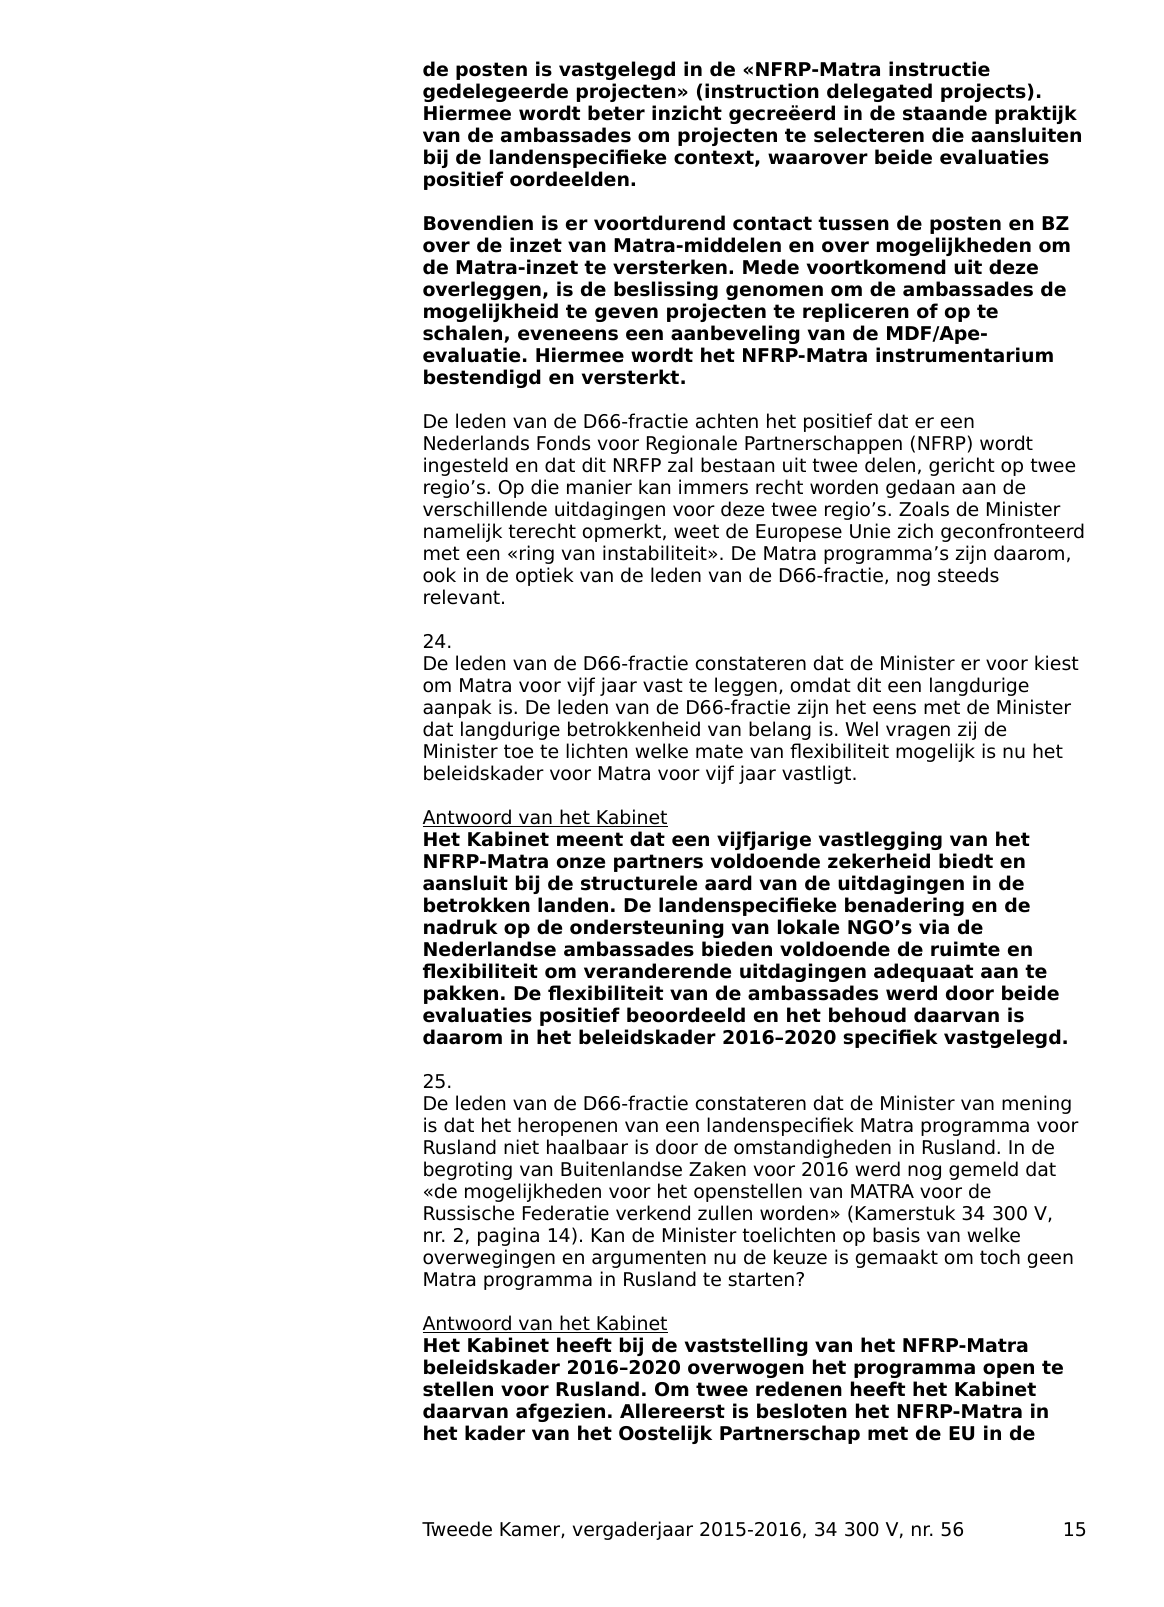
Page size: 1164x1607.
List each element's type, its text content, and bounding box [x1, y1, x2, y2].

text 25. [422, 1071, 1087, 1093]
text Antwoord van het Kabinet [422, 807, 1087, 829]
text De leden van de D66-fractie constateren dat de Minister van mening is dat het heropenen van een landenspecifiek Matra programma voor Rusland niet haalbaar is door de omstandigheden in Rusland. In de begroting van Buitenlandse Zaken voor 2016 werd nog gemeld dat «de mogelijkheden voor het openstellen van MATRA voor de Russische Federatie verkend zullen worden» (Kamerstuk 34 300 V, nr. 2, pagina 14). Kan de Minister toelichten op basis van welke overwegingen en argumenten nu de keuze is gemaakt om toch geen Matra programma in Rusland te starten? [422, 1093, 1087, 1291]
text 24. [422, 631, 1087, 653]
text de posten is vastgelegd in de «NFRP-Matra instructie gedelegeerde projecten» (instruction delegated projects). Hiermee wordt beter inzicht gecreëerd in de staande praktijk van de ambassades om projecten te selecteren die aansluiten bij de landenspecifieke context, waarover beide evaluaties positief oordeelden. [422, 59, 1087, 191]
text Het Kabinet meent dat een vijfjarige vastlegging van het NFRP-Matra onze partners voldoende zekerheid biedt en aansluit bij de structurele aard van de uitdagingen in de betrokken landen. De landenspecifieke benadering en de nadruk op de ondersteuning van lokale NGO’s via de Nederlandse ambassades bieden voldoende de ruimte en flexibiliteit om veranderende uitdagingen adequaat aan te pakken. De flexibiliteit van de ambassades werd door beide evaluaties positief beoordeeld en het behoud daarvan is daarom in het beleidskader 2016–2020 specifiek vastgelegd. [422, 829, 1087, 1049]
text De leden van de D66-fractie achten het positief dat er een Nederlands Fonds voor Regionale Partnerschappen (NFRP) wordt ingesteld en dat dit NRFP zal bestaan uit twee delen, gericht op twee regio’s. Op die manier kan immers recht worden gedaan aan de verschillende uitdagingen voor deze twee regio’s. Zoals de Minister namelijk terecht opmerkt, weet de Europese Unie zich geconfronteerd met een «ring van instabiliteit». De Matra programma’s zijn daarom, ook in de optiek van de leden van de D66-fractie, nog steeds relevant. [422, 411, 1087, 609]
text Het Kabinet heeft bij de vaststelling van het NFRP-Matra beleidskader 2016–2020 overwogen het programma open te stellen voor Rusland. Om twee redenen heeft het Kabinet daarvan afgezien. Allereerst is besloten het NFRP-Matra in het kader van het Oostelijk Partnerschap met de EU in de [422, 1335, 1087, 1445]
text Antwoord van het Kabinet [422, 1313, 1087, 1335]
text Bovendien is er voortdurend contact tussen de posten en BZ over de inzet van Matra-middelen en over mogelijkheden om de Matra-inzet te versterken. Mede voortkomend uit deze overleggen, is de beslissing genomen om de ambassades de mogelijkheid te geven projecten te repliceren of op te schalen, eveneens een aanbeveling van de MDF/Ape-evaluatie. Hiermee wordt het NFRP-Matra instrumentarium bestendigd en versterkt. [422, 213, 1087, 389]
text De leden van de D66-fractie constateren dat de Minister er voor kiest om Matra voor vijf jaar vast te leggen, omdat dit een langdurige aanpak is. De leden van de D66-fractie zijn het eens met de Minister dat langdurige betrokkenheid van belang is. Wel vragen zij de Minister toe te lichten welke mate van flexibiliteit mogelijk is nu het beleidskader voor Matra voor vijf jaar vastligt. [422, 653, 1087, 785]
